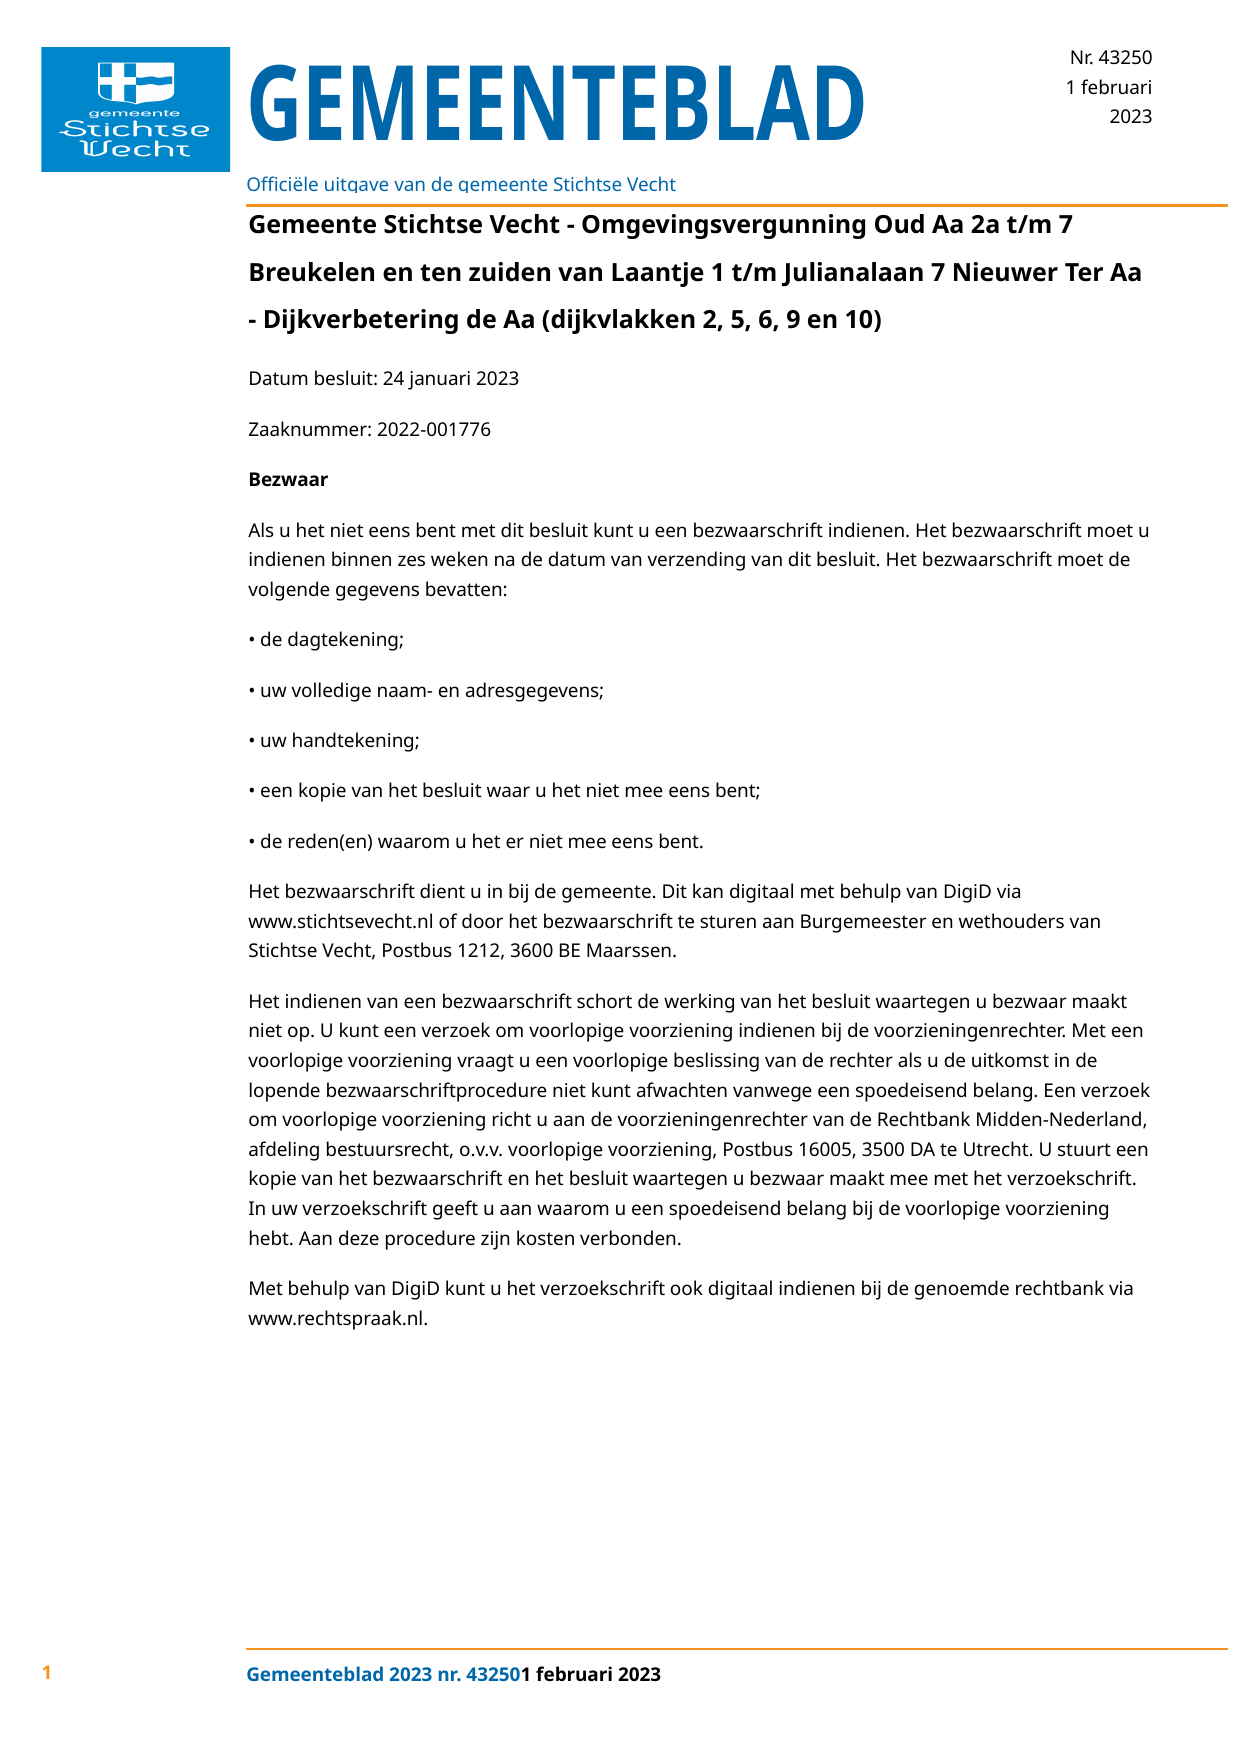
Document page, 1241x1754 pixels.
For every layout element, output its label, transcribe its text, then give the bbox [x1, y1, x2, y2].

text • een kopie van het besluit waar u het niet mee eens bent; [248, 778, 1152, 803]
text • uw volledige naam- en adresgegevens; [248, 677, 1152, 702]
text Het bezwaarschrift dient u in bij de gemeente. Dit kan digitaal met behulp van DigiD via www.stichtsevecht.nl of door het bezwaarschrift te sturen aan Burgemeester en wethouders van Stichtse Vecht, Postbus 1212, 3600 BE Maarssen. [248, 878, 1152, 963]
picture [99, 63, 135, 101]
text Gemeente Stichtse Vecht - Omgevingsvergunning Oud Aa 2a t/m 7 Breukelen en ten zuiden van Laantje 1 t/m Julianalaan 7 Nieuwer Ter Aa - Dijkverbetering de Aa (dijkvlakken 2, 5, 6, 9 en 10) [248, 207, 1152, 336]
picture [137, 63, 174, 103]
text Bezwaar [248, 466, 1152, 492]
text Het indienen van een bezwaarschrift schort de werking van het besluit waartegen u bezwaar maakt niet op. U kunt een verzoek om voorlopige voorziening indienen bij de voorzieningenrechter. Met een voorlopige voorziening vraagt u een voorlopige beslissing van de rechter als u de uitkomst in de lopende bezwaarschriftprocedure niet kunt afwachten vanwege een spoedeisend belang. Een verzoek om voorlopige voorziening richt u aan de voorzieningenrechter van de Rechtbank Midden-Nederland, afdeling bestuursrecht, o.v.v. voorlopige voorziening, Postbus 16005, 3500 DA te Utrecht. U stuurt een kopie van het bezwaarschrift en het besluit waartegen u bezwaar maakt mee met het verzoekschrift. In uw verzoekschrift geeft u aan waarom u een spoedeisend belang bij de voorlopige voorziening hebt. Aan deze procedure zijn kosten verbonden. [248, 988, 1152, 1250]
text Datum besluit: 24 januari 2023 [248, 366, 1152, 391]
text Als u het niet eens bent met dit besluit kunt u een bezwaarschrift indienen. Het bezwaarschrift moet u indienen binnen zes weken na de datum van verzending van dit besluit. Het bezwaarschrift moet de volgende gegevens bevatten: [248, 517, 1152, 602]
text • de dagtekening; [248, 626, 1152, 652]
text Zaaknummer: 2022-001776 [248, 416, 1152, 442]
text • de reden(en) waarom u het er niet mee eens bent. [248, 828, 1152, 854]
text Met behulp van DigiD kunt u het verzoekschrift ook digitaal indienen bij de genoemde rechtbank via www.rechtspraak.nl. [248, 1275, 1152, 1330]
text • uw handtekening; [248, 727, 1152, 753]
